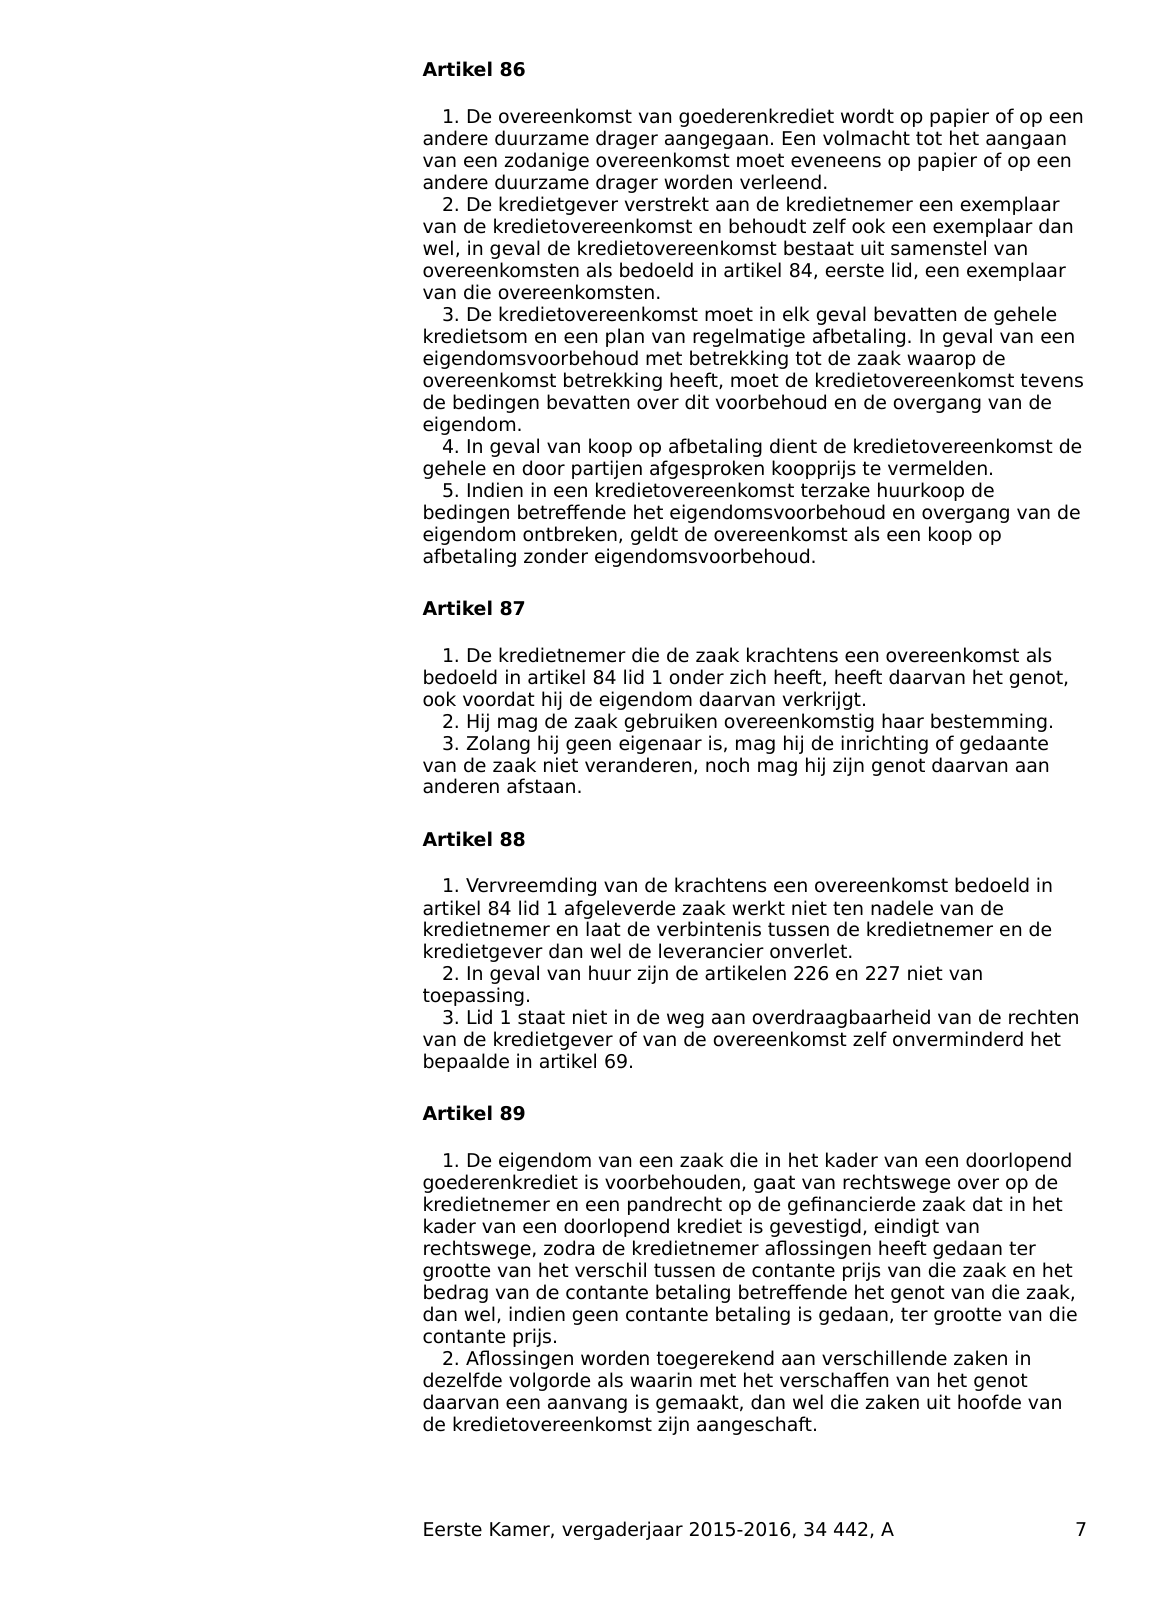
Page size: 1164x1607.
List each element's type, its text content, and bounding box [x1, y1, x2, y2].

subtitle Artikel 88 [422, 828, 1087, 850]
text 5. Indien in een kredietovereenkomst terzake huurkoop de bedingen betreffende het eigendomsvoorbehoud en overgang van de eigendom ontbreken, geldt de overeenkomst als een koop op afbetaling zonder eigendomsvoorbehoud. [422, 480, 1087, 568]
text 1. De kredietnemer die de zaak krachtens een overeenkomst als bedoeld in artikel 84 lid 1 onder zich heeft, heeft daarvan het genot, ook voordat hij de eigendom daarvan verkrijgt. [422, 644, 1087, 711]
text 1. De eigendom van een zaak die in het kader van een doorlopend goederenkrediet is voorbehouden, gaat van rechtswege over op de kredietnemer en een pandrecht op de gefinancierde zaak dat in het kader van een doorlopend krediet is gevestigd, eindigt van rechtswege, zodra de kredietnemer aflossingen heeft gedaan ter grootte van het verschil tussen de contante prijs van die zaak en het bedrag van de contante betaling betreffende het genot van die zaak, dan wel, indien geen contante betaling is gedaan, ter grootte van die contante prijs. [422, 1150, 1087, 1348]
text 1. Vervreemding van de krachtens een overeenkomst bedoeld in artikel 84 lid 1 afgeleverde zaak werkt niet ten nadele van de kredietnemer en laat de verbintenis tussen de kredietnemer en de kredietgever dan wel de leverancier onverlet. [422, 875, 1087, 963]
text 3. Zolang hij geen eigenaar is, mag hij de inrichting of gedaante van de zaak niet veranderen, noch mag hij zijn genot daarvan aan anderen afstaan. [422, 732, 1087, 798]
text 2. De kredietgever verstrekt aan de kredietnemer een exemplaar van de kredietovereenkomst en behoudt zelf ook een exemplaar dan wel, in geval de kredietovereenkomst bestaat uit samenstel van overeenkomsten als bedoeld in artikel 84, eerste lid, een exemplaar van die overeenkomsten. [422, 194, 1087, 304]
text 2. Hij mag de zaak gebruiken overeenkomstig haar bestemming. [422, 711, 1087, 732]
text 3. De kredietovereenkomst moet in elk geval bevatten de gehele kredietsom en een plan van regelmatige afbetaling. In geval van een eigendomsvoorbehoud met betrekking tot de zaak waarop de overeenkomst betrekking heeft, moet de kredietovereenkomst tevens de bedingen bevatten over dit voorbehoud en de overgang van de eigendom. [422, 304, 1087, 436]
text 3. Lid 1 staat niet in de weg aan overdraagbaarheid van de rechten van de kredietgever of van de overeenkomst zelf onverminderd het bepaalde in artikel 69. [422, 1007, 1087, 1073]
text 2. Aflossingen worden toegerekend aan verschillende zaken in dezelfde volgorde als waarin met het verschaffen van het genot daarvan een aanvang is gemaakt, dan wel die zaken uit hoofde van de kredietovereenkomst zijn aangeschaft. [422, 1348, 1087, 1436]
subtitle Artikel 87 [422, 598, 1087, 619]
text 4. In geval van koop op afbetaling dient de kredietovereenkomst de gehele en door partijen afgesproken koopprijs te vermelden. [422, 436, 1087, 480]
subtitle Artikel 86 [422, 59, 1087, 81]
subtitle Artikel 89 [422, 1103, 1087, 1125]
text 1. De overeenkomst van goederenkrediet wordt op papier of op een andere duurzame drager aangegaan. Een volmacht tot het aangaan van een zodanige overeenkomst moet eveneens op papier of op een andere duurzame drager worden verleend. [422, 106, 1087, 194]
text 2. In geval van huur zijn de artikelen 226 en 227 niet van toepassing. [422, 963, 1087, 1007]
